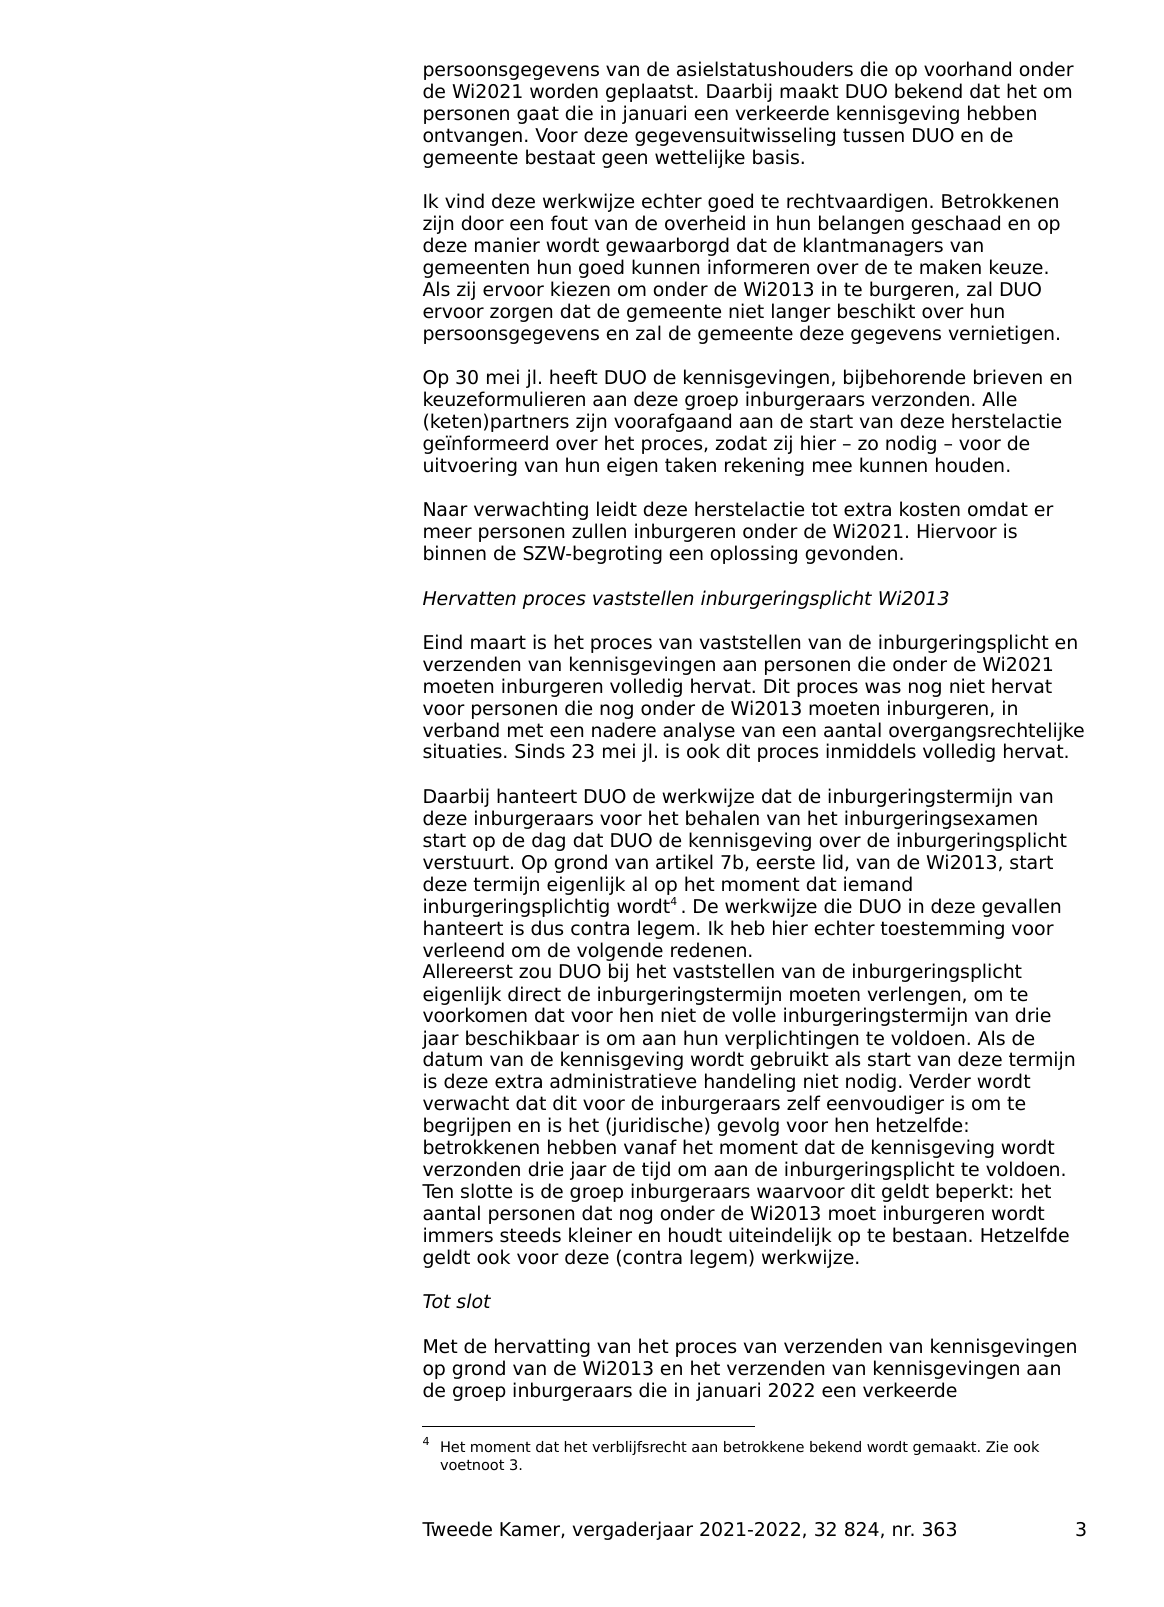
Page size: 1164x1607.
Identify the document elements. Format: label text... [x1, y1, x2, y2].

text Als zij ervoor kiezen om onder de Wi2013 in te burgeren, zal DUO ervoor zorgen dat de gemeente niet langer beschikt over hun persoonsgegevens en zal de gemeente deze gegevens vernietigen. [422, 279, 1087, 345]
text persoonsgegevens van de asielstatushouders die op voorhand onder de Wi2021 worden geplaatst. Daarbij maakt DUO bekend dat het om personen gaat die in januari een verkeerde kennisgeving hebben ontvangen. Voor deze gegevensuitwisseling tussen DUO en de gemeente bestaat geen wettelijke basis. [422, 59, 1087, 169]
text Daarbij hanteert DUO de werkwijze dat de inburgeringstermijn van deze inburgeraars voor het behalen van het inburgeringsexamen start op de dag dat DUO de kennisgeving over de inburgeringsplicht verstuurt. Op grond van artikel 7b, eerste lid, van de Wi2013, start deze termijn eigenlijk al op het moment dat iemand inburgeringsplichtig wordt. De werkwijze die DUO in deze gevallen hanteert is dus contra legem. Ik heb hier echter toestemming voor verleend om de volgende redenen. [422, 786, 1087, 961]
text Naar verwachting leidt deze herstelactie tot extra kosten omdat er meer personen zullen inburgeren onder de Wi2021. Hiervoor is binnen de SZW-begroting een oplossing gevonden. [422, 499, 1087, 565]
text Allereerst zou DUO bij het vaststellen van de inburgeringsplicht eigenlijk direct de inburgeringstermijn moeten verlengen, om te voorkomen dat voor hen niet de volle inburgeringstermijn van drie jaar beschikbaar is om aan hun verplichtingen te voldoen. Als de datum van de kennisgeving wordt gebruikt als start van deze termijn is deze extra administratieve handeling niet nodig. Verder wordt verwacht dat dit voor de inburgeraars zelf eenvoudiger is om te begrijpen en is het (juridische) gevolg voor hen hetzelfde: betrokkenen hebben vanaf het moment dat de kennisgeving wordt verzonden drie jaar de tijd om aan de inburgeringsplicht te voldoen. Ten slotte is de groep inburgeraars waarvoor dit geldt beperkt: het aantal personen dat nog onder de Wi2013 moet inburgeren wordt immers steeds kleiner en houdt uiteindelijk op te bestaan. Hetzelfde geldt ook voor deze (contra legem) werkwijze. [422, 961, 1087, 1269]
subtitle Tot slot [422, 1291, 1087, 1313]
text Met de hervatting van het proces van verzenden van kennisgevingen op grond van de Wi2013 en het verzenden van kennisgevingen aan de groep inburgeraars die in januari 2022 een verkeerde [422, 1336, 1087, 1401]
text Ik vind deze werkwijze echter goed te rechtvaardigen. Betrokkenen zijn door een fout van de overheid in hun belangen geschaad en op deze manier wordt gewaarborgd dat de klantmanagers van gemeenten hun goed kunnen informeren over de te maken keuze. [422, 191, 1087, 279]
text Op 30 mei jl. heeft DUO de kennisgevingen, bijbehorende brieven en keuzeformulieren aan deze groep inburgeraars verzonden. Alle (keten)partners zijn voorafgaand aan de start van deze herstelactie geïnformeerd over het proces, zodat zij hier – zo nodig – voor de uitvoering van hun eigen taken rekening mee kunnen houden. [422, 367, 1087, 477]
subtitle Hervatten proces vaststellen inburgeringsplicht Wi2013 [422, 587, 1087, 609]
text Het moment dat het verblijfsrecht aan betrokkene bekend wordt gemaakt. Zie ook voetnoot 3. [422, 1435, 1087, 1474]
text Eind maart is het proces van vaststellen van de inburgeringsplicht en verzenden van kennisgevingen aan personen die onder de Wi2021 moeten inburgeren volledig hervat. Dit proces was nog niet hervat voor personen die nog onder de Wi2013 moeten inburgeren, in verband met een nadere analyse van een aantal overgangsrechtelijke situaties. Sinds 23 mei jl. is ook dit proces inmiddels volledig hervat. [422, 632, 1087, 763]
